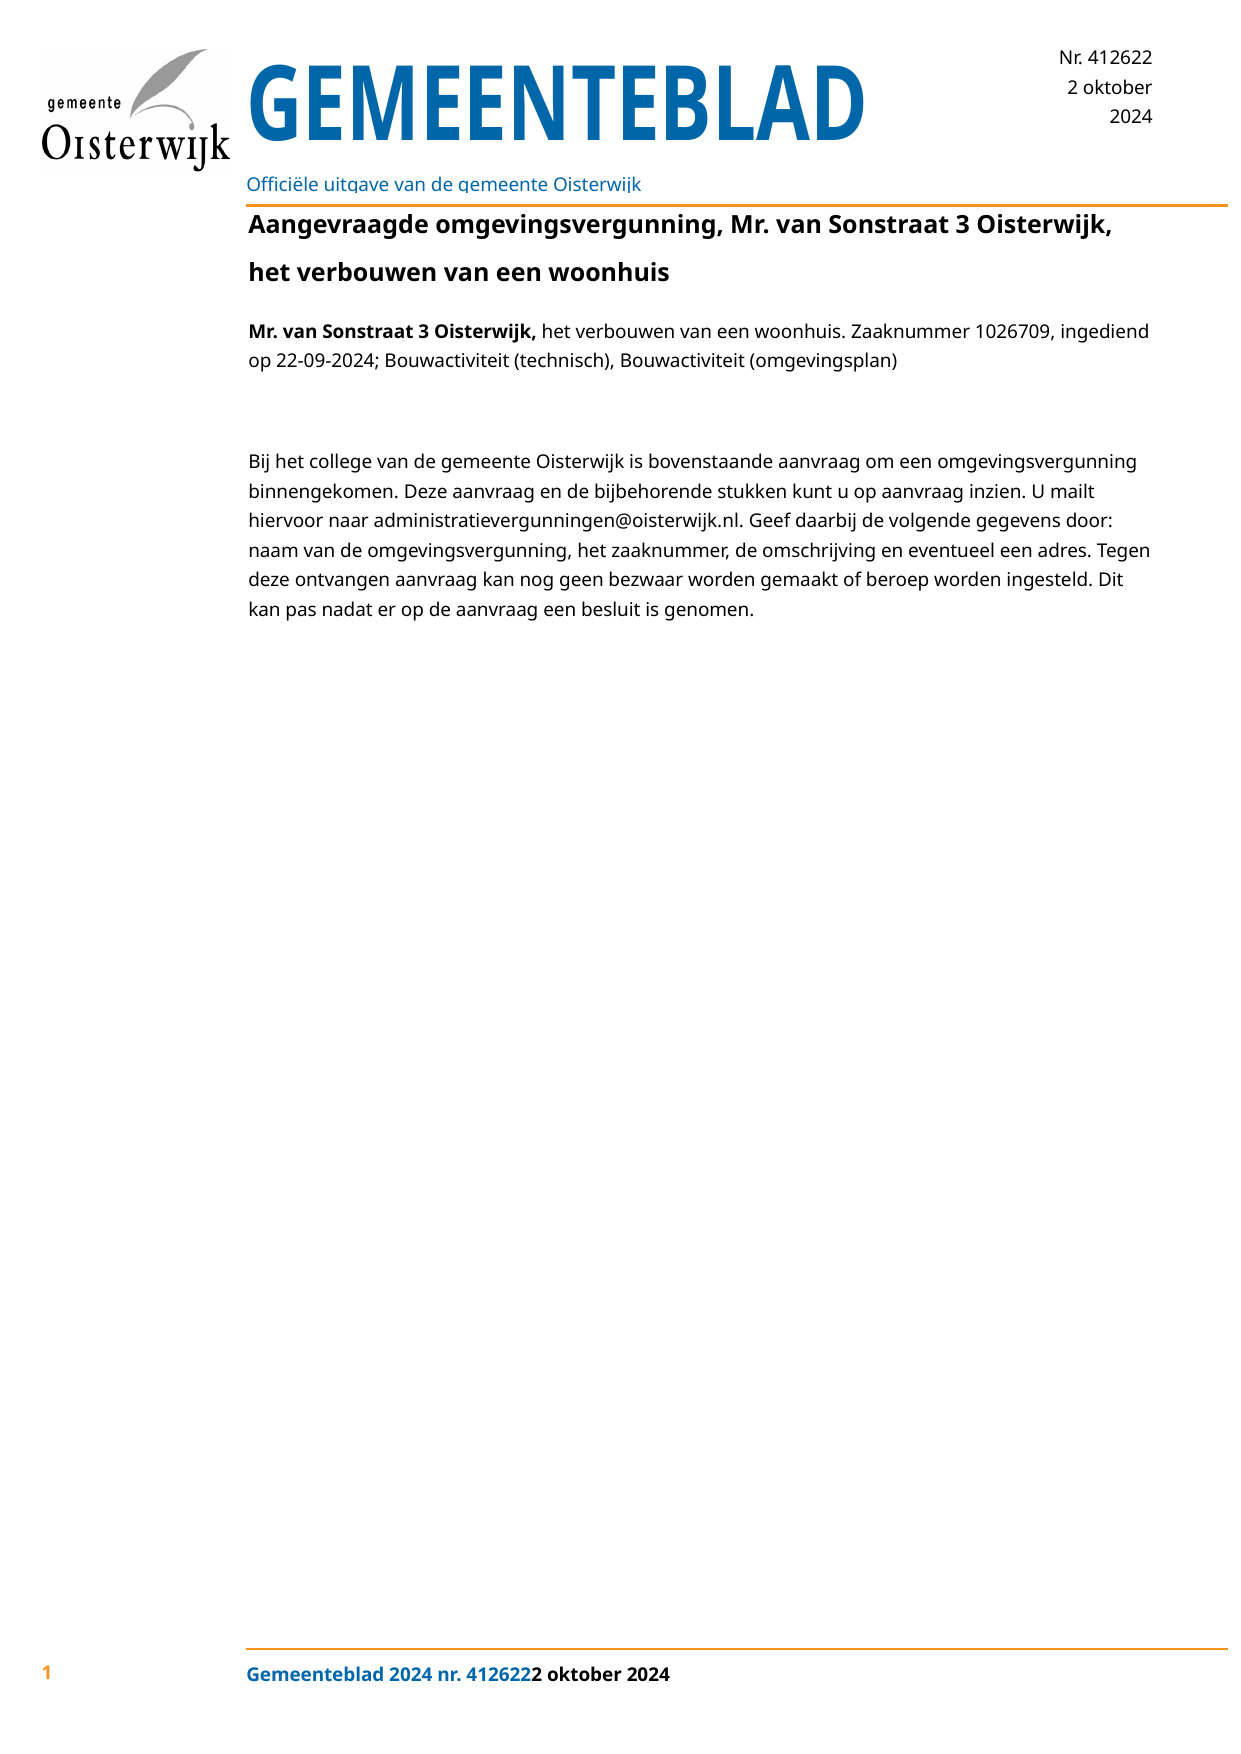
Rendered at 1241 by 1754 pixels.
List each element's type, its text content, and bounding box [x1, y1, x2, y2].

text Bij het college van de gemeente Oisterwijk is bovenstaande aanvraag om een omgevingsvergunning binnengekomen. Deze aanvraag en de bijbehorende stukken kunt u op aanvraag inzien. U mailt hiervoor naar administratievergunningen@oisterwijk.nl. Geef daarbij de volgende gegevens door: naam van de omgevingsvergunning, het zaaknummer, de omschrijving en eventueel een adres. Tegen deze ontvangen aanvraag kan nog geen bezwaar worden gemaakt of beroep worden ingesteld. Dit kan pas nadat er op de aanvraag een besluit is genomen. [248, 448, 1152, 622]
text Mr. van Sonstraat 3 Oisterwijk, het verbouwen van een woonhuis. Zaaknummer 1026709, ingediend op 22-09-2024; Bouwactiviteit (technisch), Bouwactiviteit (omgevingsplan) [248, 318, 1152, 373]
picture [41, 47, 231, 172]
text Aangevraagde omgevingsvergunning, Mr. van Sonstraat 3 Oisterwijk, het verbouwen van een woonhuis [248, 207, 1152, 288]
